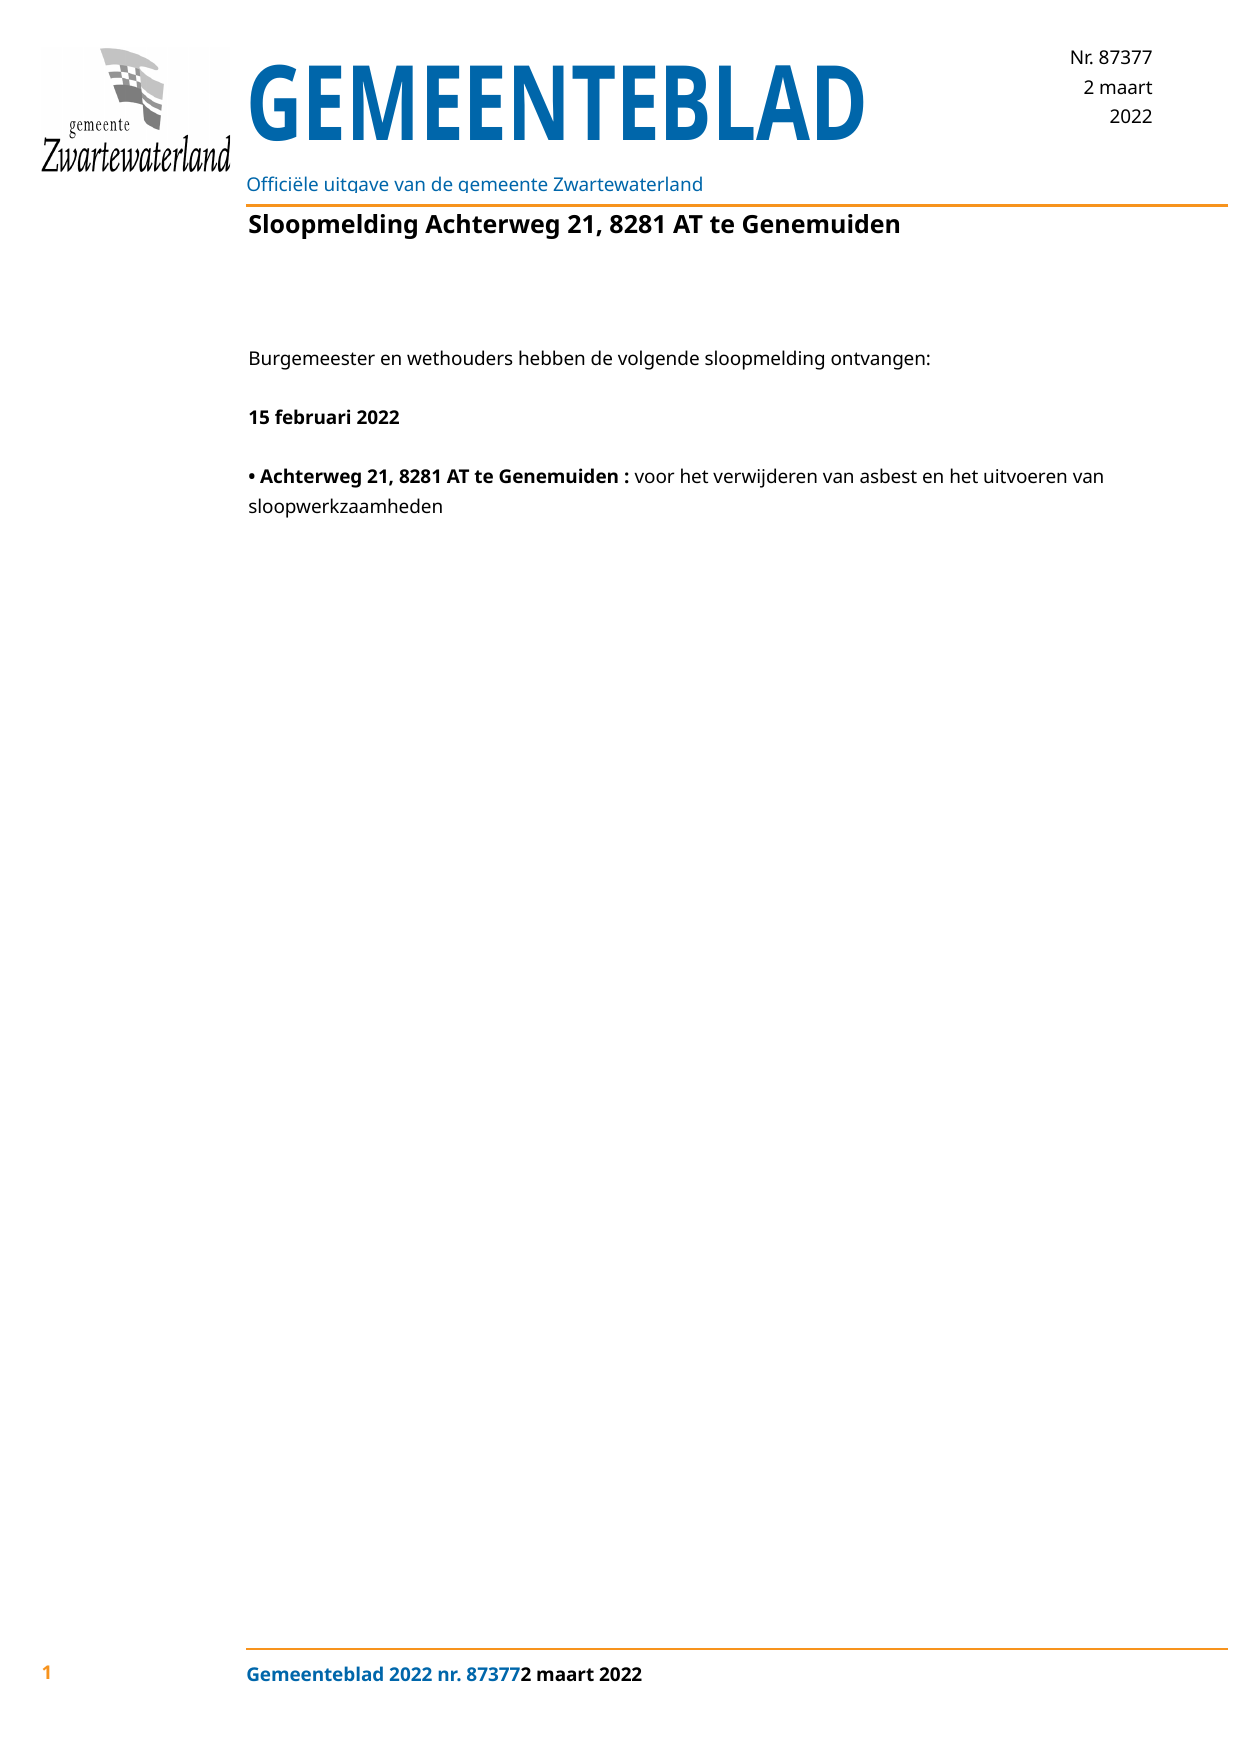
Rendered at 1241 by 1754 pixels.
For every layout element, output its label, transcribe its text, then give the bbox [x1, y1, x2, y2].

text Burgemeester en wethouders hebben de volgende sloopmelding ontvangen: [248, 345, 1152, 371]
text 15 februari 2022 [248, 404, 1152, 430]
text Sloopmelding Achterweg 21, 8281 AT te Genemuiden [248, 207, 1152, 241]
picture [41, 47, 231, 172]
text • Achterweg 21, 8281 AT te Genemuiden : voor het verwijderen van asbest en het uitvoeren van sloopwerkzaamheden [248, 464, 1152, 519]
